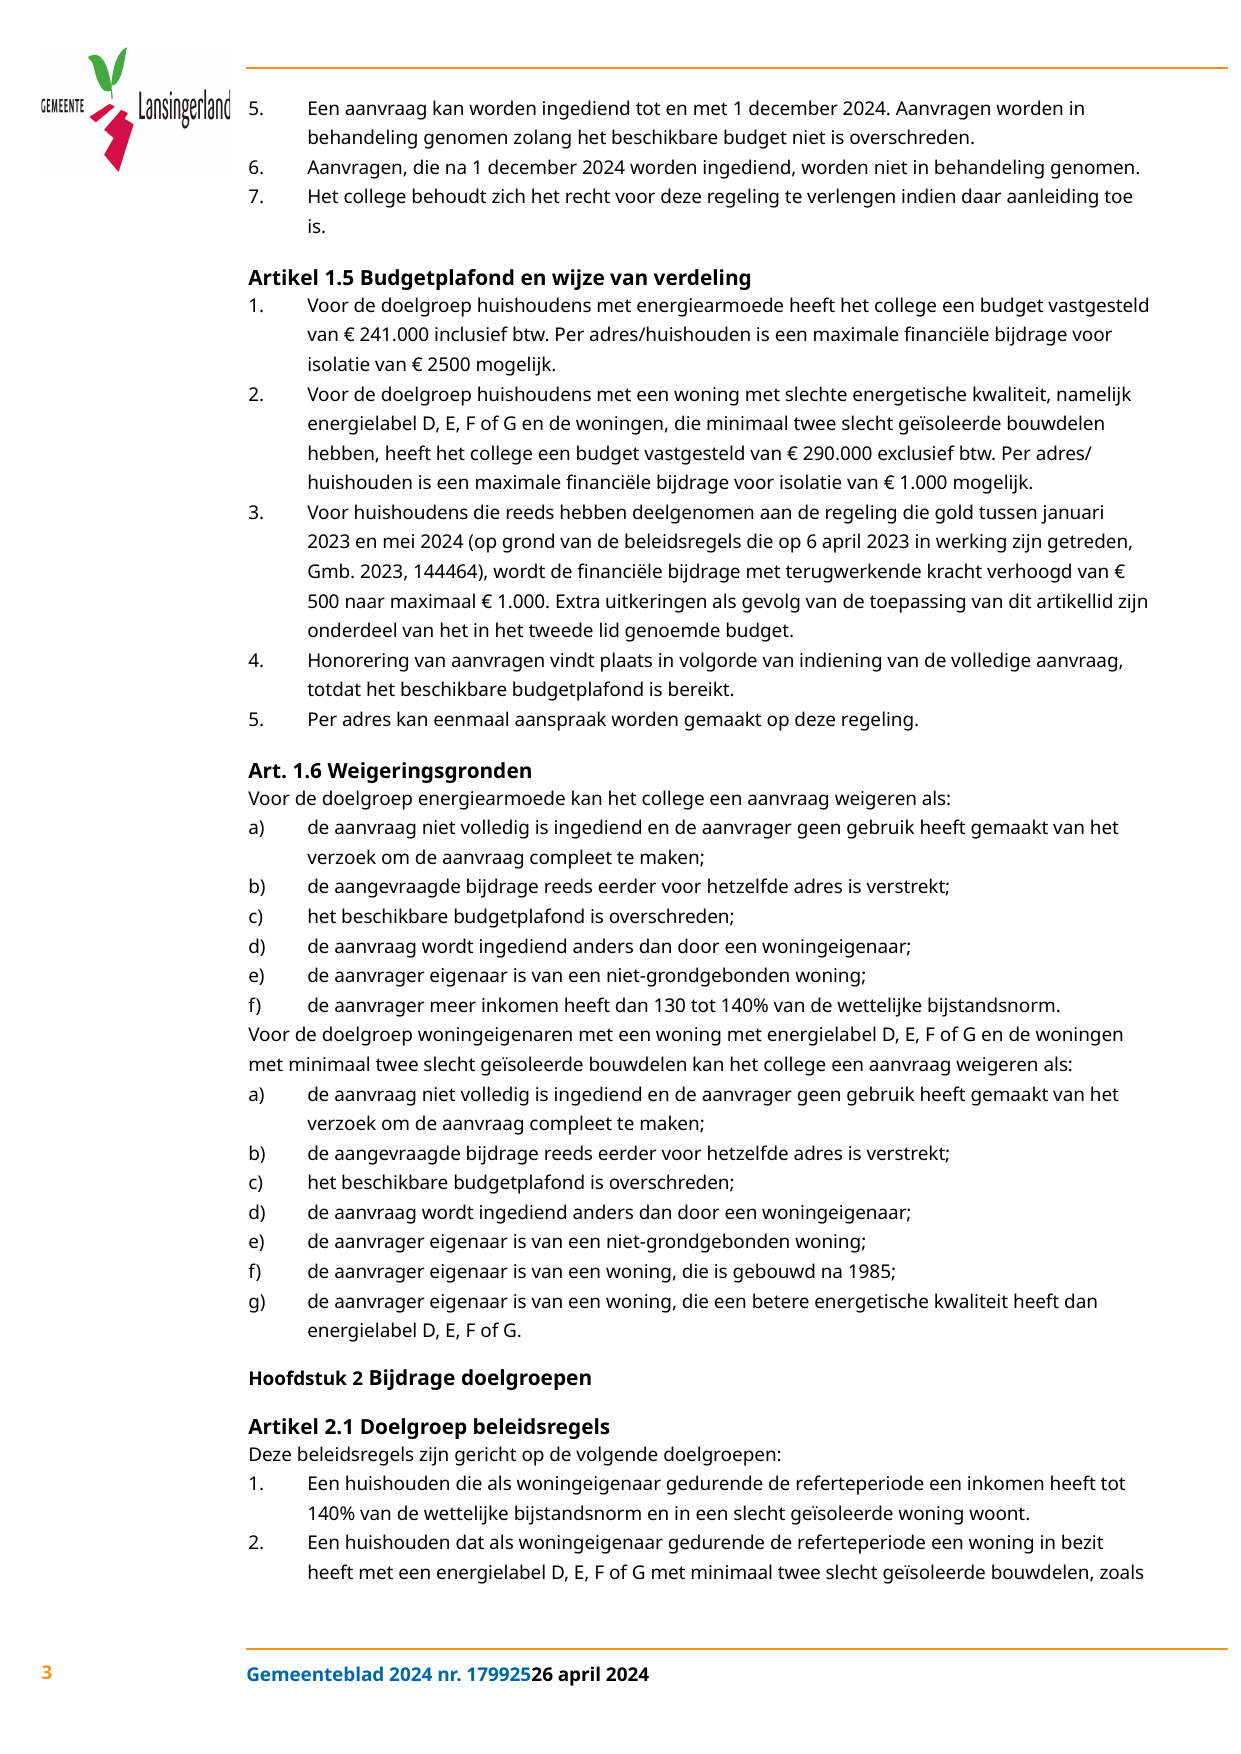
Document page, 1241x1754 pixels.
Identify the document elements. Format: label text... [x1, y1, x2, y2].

list het beschikbare budgetplafond is overschreden; [248, 1169, 1152, 1195]
list Per adres kan eenmaal aanspraak worden gemaakt op deze regeling. [248, 706, 1152, 732]
list de aanvraag niet volledig is ingediend en de aanvrager geen gebruik heeft gemaakt van het verzoek om de aanvraag compleet te maken; [248, 814, 1152, 870]
picture [41, 47, 231, 172]
list Een huishouden dat als woningeigenaar gedurende de referteperiode een woning in bezit heeft met een energielabel D, E, F of G met minimaal twee slecht geïsoleerde bouwdelen, zoals [248, 1529, 1152, 1585]
list Voor de doelgroep huishoudens met energiearmoede heeft het college een budget vastgesteld van € 241.000 inclusief btw. Per adres/huishouden is een maximale financiële bijdrage voor isolatie van € 2500 mogelijk. [248, 292, 1152, 377]
list de aangevraagde bijdrage reeds eerder voor hetzelfde adres is verstrekt; [248, 1140, 1152, 1166]
list Honorering van aanvragen vindt plaats in volgorde van indiening van de volledige aanvraag, totdat het beschikbare budgetplafond is bereikt. [248, 647, 1152, 702]
list Voor de doelgroep huishoudens met een woning met slechte energetische kwaliteit, namelijk energielabel D, E, F of G en de woningen, die minimaal twee slecht geïsoleerde bouwdelen hebben, heeft het college een budget vastgesteld van € 290.000 exclusief btw. Per adres/ huishouden is een maximale financiële bijdrage voor isolatie van € 1.000 mogelijk. [248, 381, 1152, 495]
list Een huishouden die als woningeigenaar gedurende de referteperiode een inkomen heeft tot 140% van de wettelijke bijstandsnorm en in een slecht geïsoleerde woning woont. [248, 1470, 1152, 1526]
text Voor de doelgroep energiearmoede kan het college een aanvraag weigeren als: [248, 785, 1152, 811]
list de aanvrager eigenaar is van een niet-grondgebonden woning; [248, 1229, 1152, 1254]
text Art. 1.6 Weigeringsgronden [248, 757, 1152, 785]
list Aanvragen, die na 1 december 2024 worden ingediend, worden niet in behandeling genomen. [248, 154, 1152, 180]
list de aanvraag wordt ingediend anders dan door een woningeigenaar; [248, 1199, 1152, 1225]
list de aangevraagde bijdrage reeds eerder voor hetzelfde adres is verstrekt; [248, 874, 1152, 899]
list de aanvrager meer inkomen heeft dan 130 tot 140% van de wettelijke bijstandsnorm. [248, 992, 1152, 1018]
list de aanvraag wordt ingediend anders dan door een woningeigenaar; [248, 933, 1152, 959]
text Voor de doelgroep woningeigenaren met een woning met energielabel D, E, F of G en de woningen met minimaal twee slecht geïsoleerde bouwdelen kan het college een aanvraag weigeren als: [248, 1022, 1152, 1077]
list Een aanvraag kan worden ingediend tot en met 1 december 2024. Aanvragen worden in behandeling genomen zolang het beschikbare budget niet is overschreden. [248, 95, 1152, 150]
list het beschikbare budgetplafond is overschreden; [248, 903, 1152, 929]
text Artikel 1.5 Budgetplafond en wijze van verdeling [248, 263, 1152, 292]
list Voor huishoudens die reeds hebben deelgenomen aan de regeling die gold tussen januari 2023 en mei 2024 (op grond van de beleidsregels die op 6 april 2023 in werking zijn getreden, Gmb. 2023, 144464), wordt de financiële bijdrage met terugwerkende kracht verhoogd van € 500 naar maximaal € 1.000. Extra uitkeringen als gevolg van de toepassing van dit artikellid zijn onderdeel van het in het tweede lid genoemde budget. [248, 499, 1152, 643]
list de aanvrager eigenaar is van een woning, die is gebouwd na 1985; [248, 1258, 1152, 1284]
list de aanvrager eigenaar is van een woning, die een betere energetische kwaliteit heeft dan energielabel D, E, F of G. [248, 1288, 1152, 1343]
list de aanvraag niet volledig is ingediend en de aanvrager geen gebruik heeft gemaakt van het verzoek om de aanvraag compleet te maken; [248, 1081, 1152, 1136]
list de aanvrager eigenaar is van een niet-grondgebonden woning; [248, 962, 1152, 988]
text Hoofdstuk 2 Bijdrage doelgroepen [248, 1363, 1152, 1392]
list Het college behoudt zich het recht voor deze regeling te verlengen indien daar aanleiding toe is. [248, 183, 1152, 239]
text Deze beleidsregels zijn gericht op de volgende doelgroepen: [248, 1441, 1152, 1467]
text Artikel 2.1 Doelgroep beleidsregels [248, 1412, 1152, 1441]
